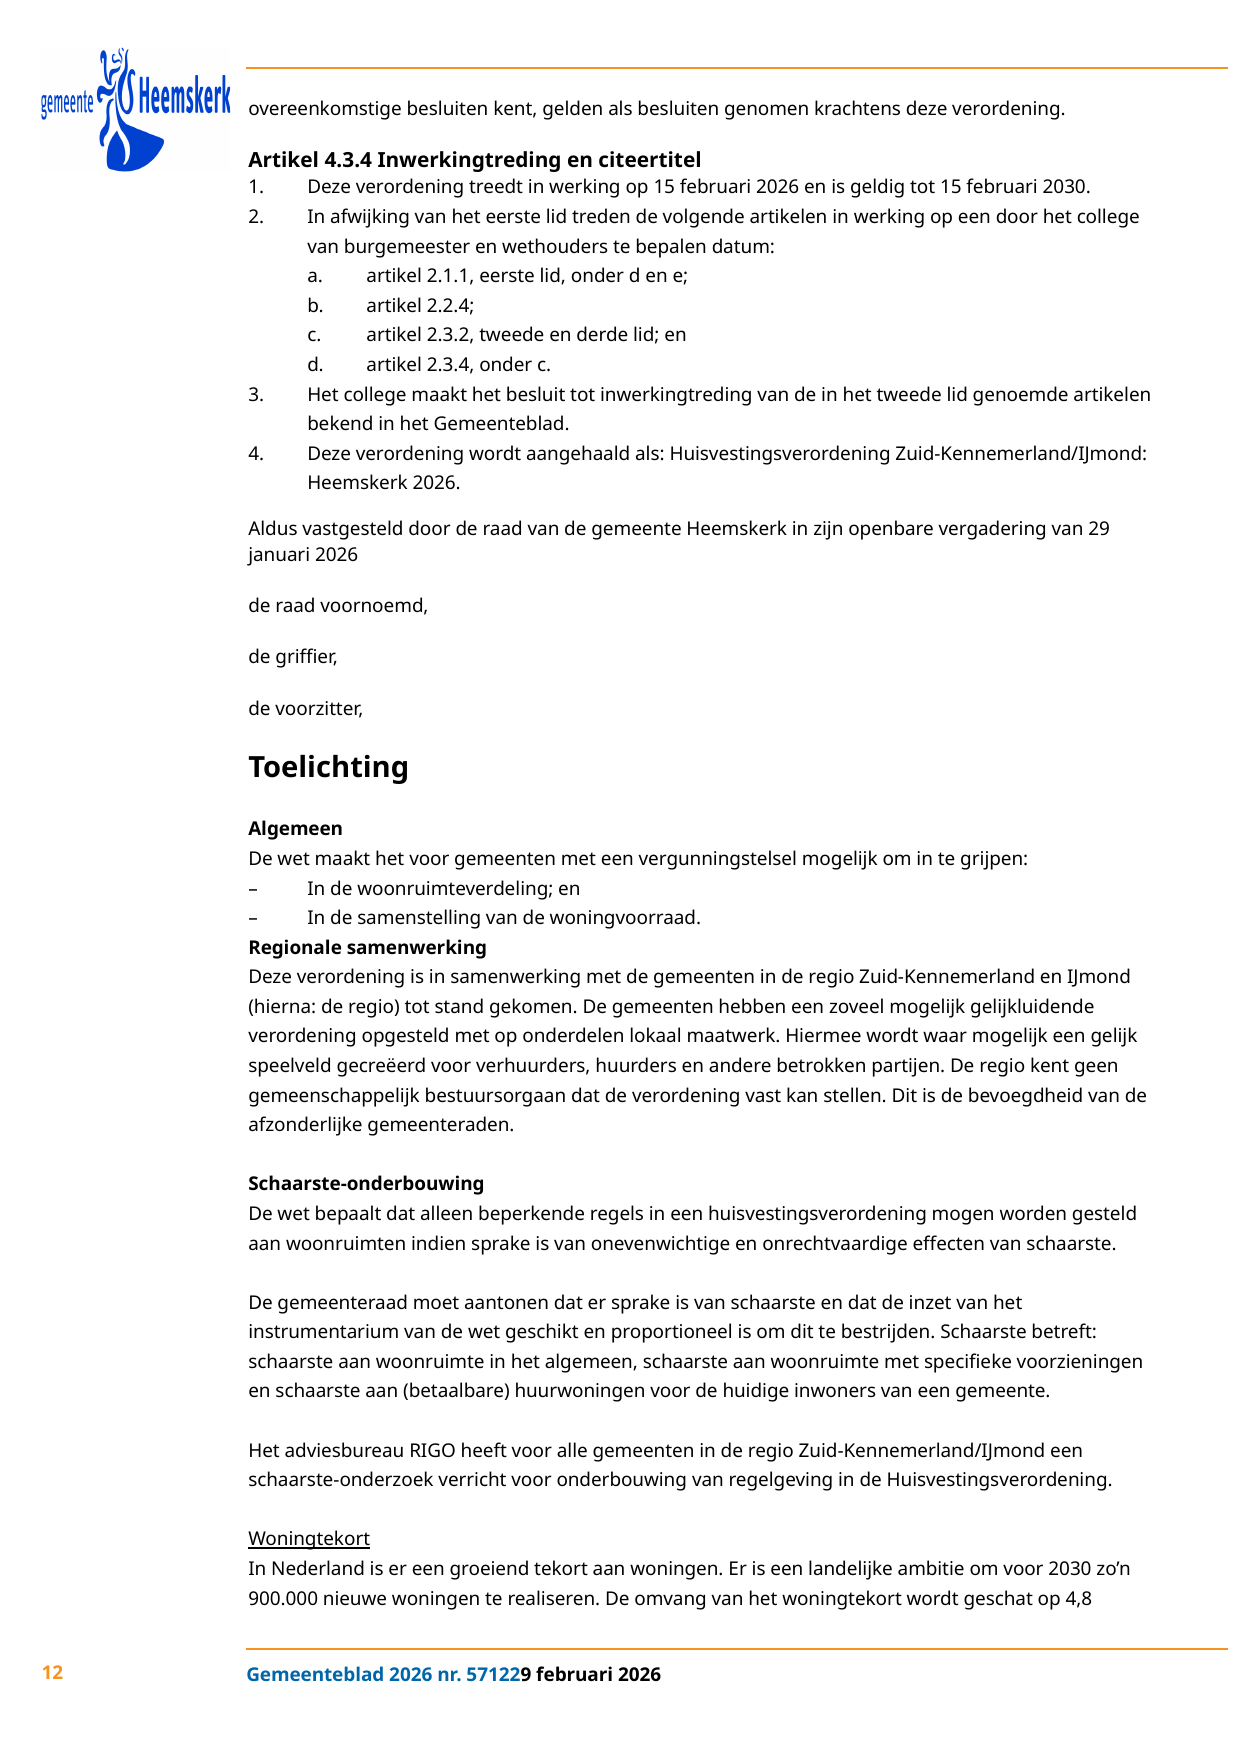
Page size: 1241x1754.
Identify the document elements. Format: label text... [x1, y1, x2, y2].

list Het college maakt het besluit tot inwerkingtreding van de in het tweede lid genoemde artikelen bekend in het Gemeenteblad. [248, 381, 1152, 436]
text Aldus vastgesteld door de raad van de gemeente Heemskerk in zijn openbare vergadering van 29 januari 2026 [248, 515, 1152, 567]
text De wet maakt het voor gemeenten met een vergunningstelsel mogelijk om in te grijpen: [248, 845, 1152, 871]
list artikel 2.3.4, onder c. [307, 351, 1152, 377]
text de raad voornoemd, [248, 592, 1152, 618]
list artikel 2.1.1, eerste lid, onder d en e; [307, 262, 1152, 288]
text In Nederland is er een groeiend tekort aan woningen. Er is een landelijke ambitie om voor 2030 zo’n 900.000 nieuwe woningen te realiseren. De omvang van het woningtekort wordt geschat op 4,8 [248, 1555, 1152, 1610]
list Deze verordening wordt aangehaald als: Huisvestingsverordening Zuid-Kennemerland/IJmond: Heemskerk 2026. [248, 440, 1152, 495]
list Deze verordening treedt in werking op 15 februari 2026 en is geldig tot 15 februari 2030. [248, 174, 1152, 199]
text overeenkomstige besluiten kent, gelden als besluiten genomen krachtens deze verordening. [248, 95, 1152, 121]
text De wet bepaalt dat alleen beperkende regels in een huisvestingsverordening mogen worden gesteld aan woonruimten indien sprake is van onevenwichtige en onrechtvaardige effecten van schaarste. [248, 1200, 1152, 1255]
list In de samenstelling van de woningvoorraad. [248, 904, 1152, 930]
list artikel 2.3.2, tweede en derde lid; en [307, 322, 1152, 347]
text de voorzitter, [248, 695, 1152, 721]
text Het adviesbureau RIGO heeft voor alle gemeenten in de regio Zuid-Kennemerland/IJmond een schaarste-onderzoek verricht voor onderbouwing van regelgeving in de Huisvestingsverordening. [248, 1437, 1152, 1492]
text De gemeenteraad moet aantonen dat er sprake is van schaarste en dat de inzet van het instrumentarium van de wet geschikt en proportioneel is om dit te bestrijden. Schaarste betreft: schaarste aan woonruimte in het algemeen, schaarste aan woonruimte met specifieke voorzieningen en schaarste aan (betaalbare) huurwoningen voor de huidige inwoners van een gemeente. [248, 1289, 1152, 1403]
text de griffier, [248, 644, 1152, 669]
picture [41, 47, 231, 172]
text Toelichting [248, 747, 1152, 786]
text Schaarste-onderbouwing [248, 1171, 1152, 1196]
list In de woonruimteverdeling; en [248, 875, 1152, 900]
text Algemeen [248, 816, 1152, 841]
list In afwijking van het eerste lid treden de volgende artikelen in werking op een door het college van burgemeester en wethouders te bepalen datum: [248, 203, 1152, 258]
text Regionale samenwerking [248, 934, 1152, 959]
text Artikel 4.3.4 Inwerkingtreding en citeertitel [248, 145, 1152, 174]
text Woningtekort [248, 1526, 1152, 1551]
list artikel 2.2.4; [307, 292, 1152, 318]
text Deze verordening is in samenwerking met de gemeenten in de regio Zuid-Kennemerland en IJmond (hierna: de regio) tot stand gekomen. De gemeenten hebben een zoveel mogelijk gelijkluidende verordening opgesteld met op onderdelen lokaal maatwerk. Hiermee wordt waar mogelijk een gelijk speelveld gecreëerd voor verhuurders, huurders en andere betrokken partijen. De regio kent geen gemeenschappelijk bestuursorgaan dat de verordening vast kan stellen. Dit is de bevoegdheid van de afzonderlijke gemeenteraden. [248, 963, 1152, 1137]
